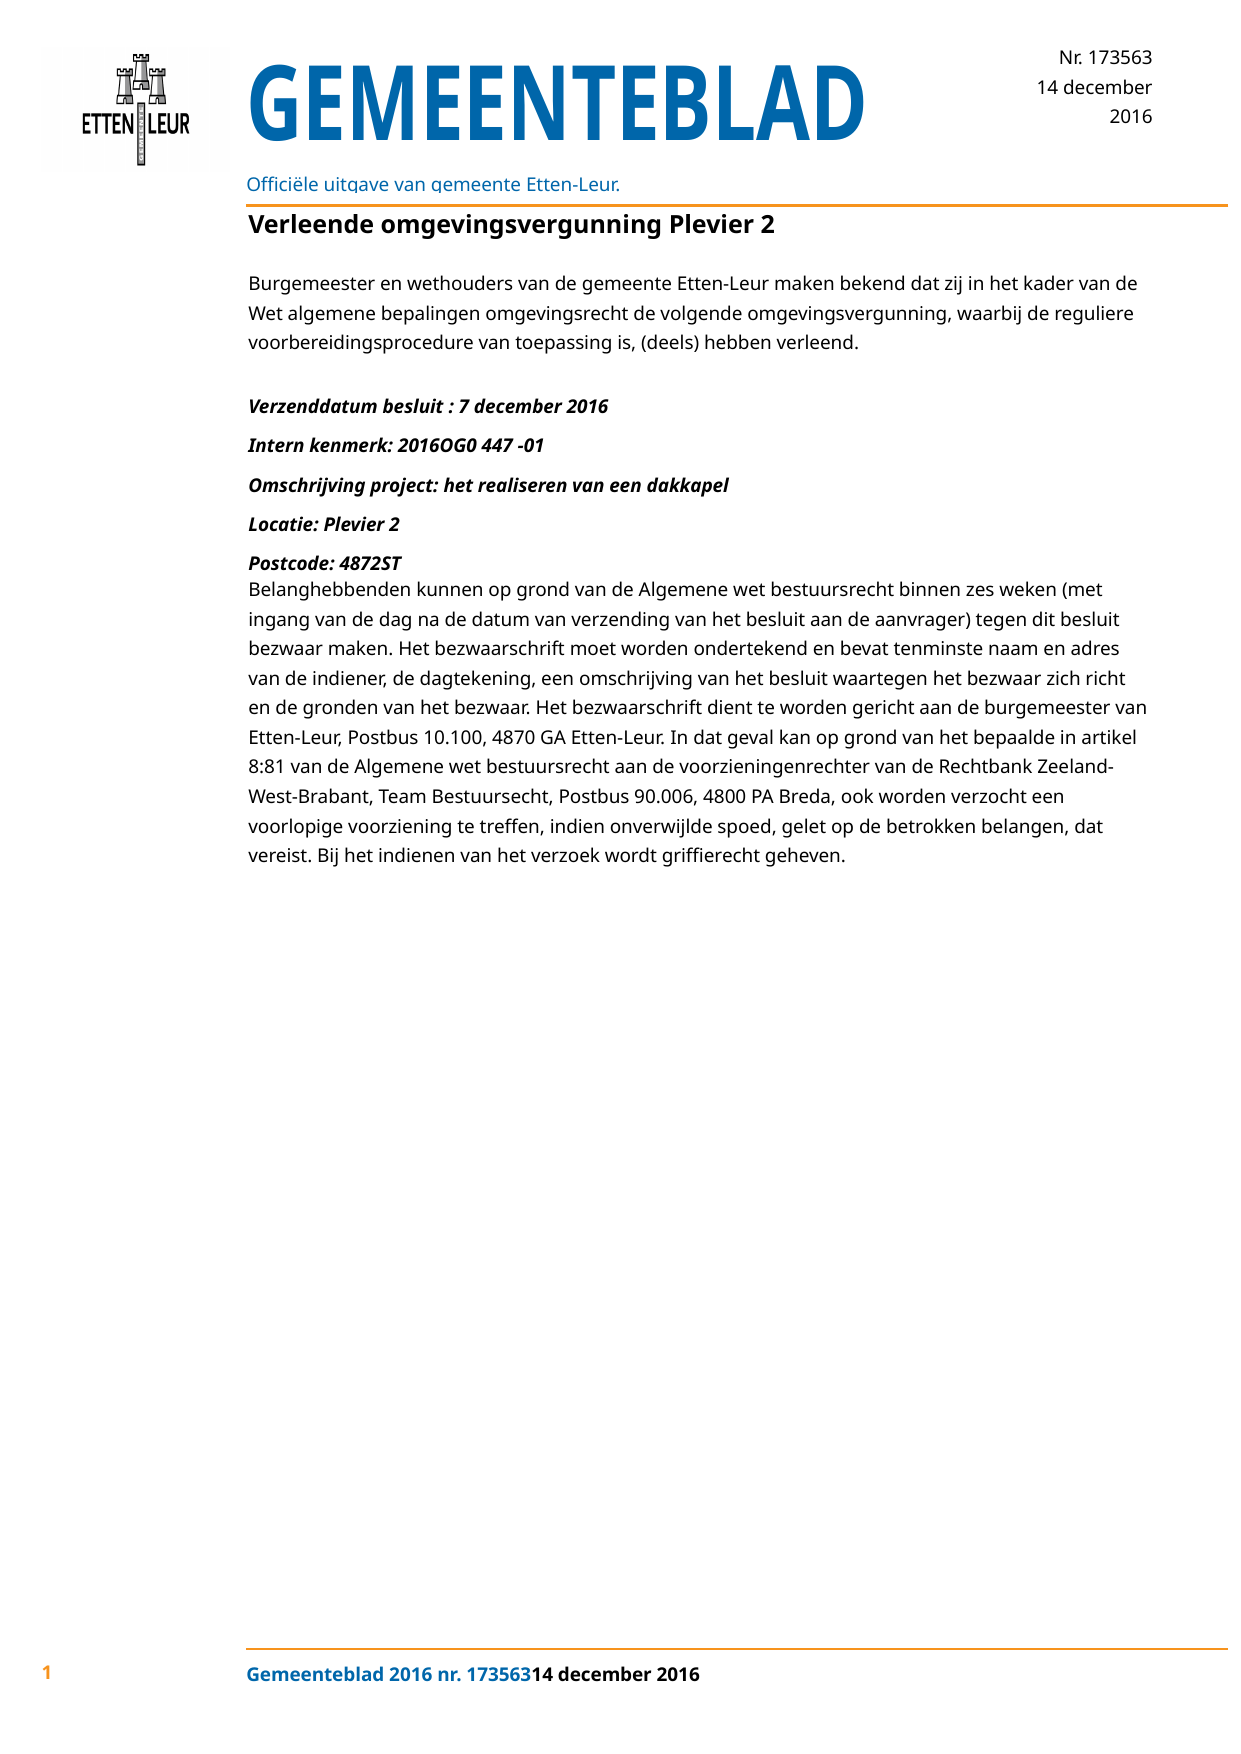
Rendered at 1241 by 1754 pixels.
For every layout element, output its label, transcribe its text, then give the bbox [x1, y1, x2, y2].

text Intern kenmerk: 2016OG0 447 -01 [248, 433, 1152, 458]
text Omschrijving project: het realiseren van een dakkapel [248, 472, 1152, 498]
text Burgemeester en wethouders van de gemeente Etten-Leur maken bekend dat zij in het kader van de Wet algemene bepalingen omgevingsrecht de volgende omgevingsvergunning, waarbij de reguliere voorbereidingsprocedure van toepassing is, (deels) hebben verleend. [248, 270, 1152, 355]
picture [41, 47, 231, 172]
text Belanghebbenden kunnen op grond van de Algemene wet bestuursrecht binnen zes weken (met ingang van de dag na de datum van verzending van het besluit aan de aanvrager) tegen dit besluit bezwaar maken. Het bezwaarschrift moet worden ondertekend en bevat tenminste naam en adres van de indiener, de dagtekening, een omschrijving van het besluit waartegen het bezwaar zich richt en de gronden van het bezwaar. Het bezwaarschrift dient te worden gericht aan de burgemeester van Etten-Leur, Postbus 10.100, 4870 GA Etten-Leur. In dat geval kan op grond van het bepaalde in artikel 8:81 van de Algemene wet bestuursrecht aan de voorzieningenrechter van de Rechtbank Zeeland-West-Brabant, Team Bestuursecht, Postbus 90.006, 4800 PA Breda, ook worden verzocht een voorlopige voorziening te treffen, indien onverwijlde spoed, gelet op de betrokken belangen, dat vereist. Bij het indienen van het verzoek wordt griffierecht geheven. [248, 576, 1152, 868]
text Postcode: 4872ST [248, 551, 1152, 576]
text Verzenddatum besluit : 7 december 2016 [248, 393, 1152, 419]
text Locatie: Plevier 2 [248, 511, 1152, 537]
text Verleende omgevingsvergunning Plevier 2 [248, 207, 1152, 241]
